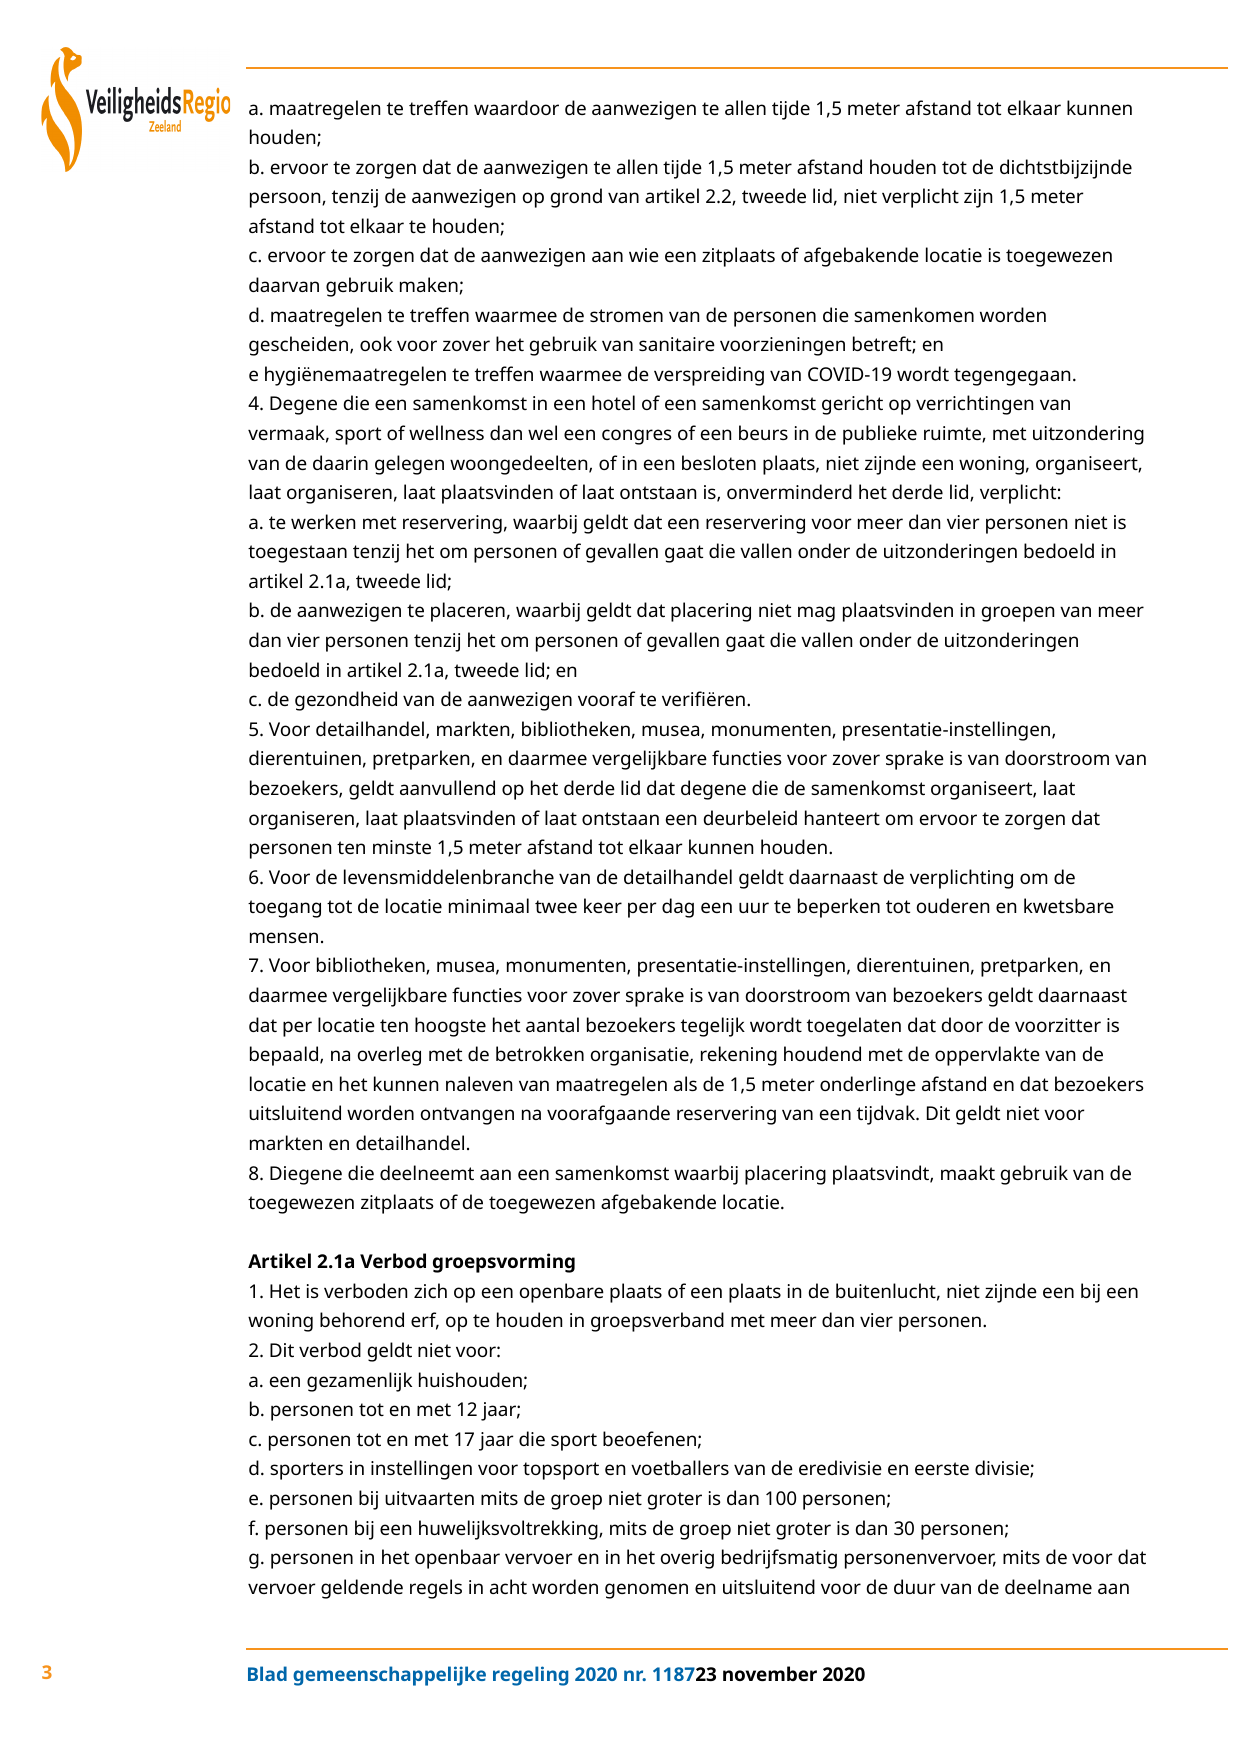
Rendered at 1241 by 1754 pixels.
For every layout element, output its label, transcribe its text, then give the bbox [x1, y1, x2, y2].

text c. personen tot en met 17 jaar die sport beoefenen; [248, 1426, 1152, 1452]
text d. sporters in instellingen voor topsport en voetballers van de eredivisie en eerste divisie; [248, 1456, 1152, 1481]
text b. de aanwezigen te placeren, waarbij geldt dat placering niet mag plaatsvinden in groepen van meer dan vier personen tenzij het om personen of gevallen gaat die vallen onder de uitzonderingen bedoeld in artikel 2.1a, tweede lid; en [248, 598, 1152, 683]
text a. een gezamenlijk huishouden; [248, 1367, 1152, 1393]
text Artikel 2.1a Verbod groepsvorming [248, 1248, 1152, 1274]
text e. personen bij uitvaarten mits de groep niet groter is dan 100 personen; [248, 1485, 1152, 1511]
text d. maatregelen te treffen waarmee de stromen van de personen die samenkomen worden gescheiden, ook voor zover het gebruik van sanitaire voorzieningen betreft; en [248, 302, 1152, 357]
text 5. Voor detailhandel, markten, bibliotheken, musea, monumenten, presentatie-instellingen, dierentuinen, pretparken, en daarmee vergelijkbare functies voor zover sprake is van doorstroom van bezoekers, geldt aanvullend op het derde lid dat degene die de samenkomst organiseert, laat organiseren, laat plaatsvinden of laat ontstaan een deurbeleid hanteert om ervoor te zorgen dat personen ten minste 1,5 meter afstand tot elkaar kunnen houden. [248, 716, 1152, 860]
text f. personen bij een huwelijksvoltrekking, mits de groep niet groter is dan 30 personen; [248, 1515, 1152, 1541]
picture [41, 47, 231, 172]
text 8. Diegene die deelneemt aan een samenkomst waarbij placering plaatsvindt, maakt gebruik van de toegewezen zitplaats of de toegewezen afgebakende locatie. [248, 1160, 1152, 1215]
text c. de gezondheid van de aanwezigen vooraf te verifiëren. [248, 686, 1152, 712]
text c. ervoor te zorgen dat de aanwezigen aan wie een zitplaats of afgebakende locatie is toegewezen daarvan gebruik maken; [248, 243, 1152, 298]
text 6. Voor de levensmiddelenbranche van de detailhandel geldt daarnaast de verplichting om de toegang tot de locatie minimaal twee keer per dag een uur te beperken tot ouderen en kwetsbare mensen. [248, 864, 1152, 949]
text a. te werken met reservering, waarbij geldt dat een reservering voor meer dan vier personen niet is toegestaan tenzij het om personen of gevallen gaat die vallen onder de uitzonderingen bedoeld in artikel 2.1a, tweede lid; [248, 509, 1152, 594]
text b. ervoor te zorgen dat de aanwezigen te allen tijde 1,5 meter afstand houden tot de dichtstbijzijnde persoon, tenzij de aanwezigen op grond van artikel 2.2, tweede lid, niet verplicht zijn 1,5 meter afstand tot elkaar te houden; [248, 154, 1152, 239]
text 2. Dit verbod geldt niet voor: [248, 1337, 1152, 1363]
text 7. Voor bibliotheken, musea, monumenten, presentatie-instellingen, dierentuinen, pretparken, en daarmee vergelijkbare functies voor zover sprake is van doorstroom van bezoekers geldt daarnaast dat per locatie ten hoogste het aantal bezoekers tegelijk wordt toegelaten dat door de voorzitter is bepaald, na overleg met de betrokken organisatie, rekening houdend met de oppervlakte van de locatie en het kunnen naleven van maatregelen als de 1,5 meter onderlinge afstand en dat bezoekers uitsluitend worden ontvangen na voorafgaande reservering van een tijdvak. Dit geldt niet voor markten en detailhandel. [248, 953, 1152, 1156]
text b. personen tot en met 12 jaar; [248, 1396, 1152, 1422]
text 4. Degene die een samenkomst in een hotel of een samenkomst gericht op verrichtingen van vermaak, sport of wellness dan wel een congres of een beurs in de publieke ruimte, met uitzondering van de daarin gelegen woongedeelten, of in een besloten plaats, niet zijnde een woning, organiseert, laat organiseren, laat plaatsvinden of laat ontstaan is, onverminderd het derde lid, verplicht: [248, 391, 1152, 505]
text g. personen in het openbaar vervoer en in het overig bedrijfsmatig personenvervoer, mits de voor dat vervoer geldende regels in acht worden genomen en uitsluitend voor de duur van de deelname aan [248, 1544, 1152, 1600]
text e hygiënemaatregelen te treffen waarmee de verspreiding van COVID-19 wordt tegengegaan. [248, 361, 1152, 387]
text a. maatregelen te treffen waardoor de aanwezigen te allen tijde 1,5 meter afstand tot elkaar kunnen houden; [248, 95, 1152, 150]
text 1. Het is verboden zich op een openbare plaats of een plaats in de buitenlucht, niet zijnde een bij een woning behorend erf, op te houden in groepsverband met meer dan vier personen. [248, 1278, 1152, 1333]
